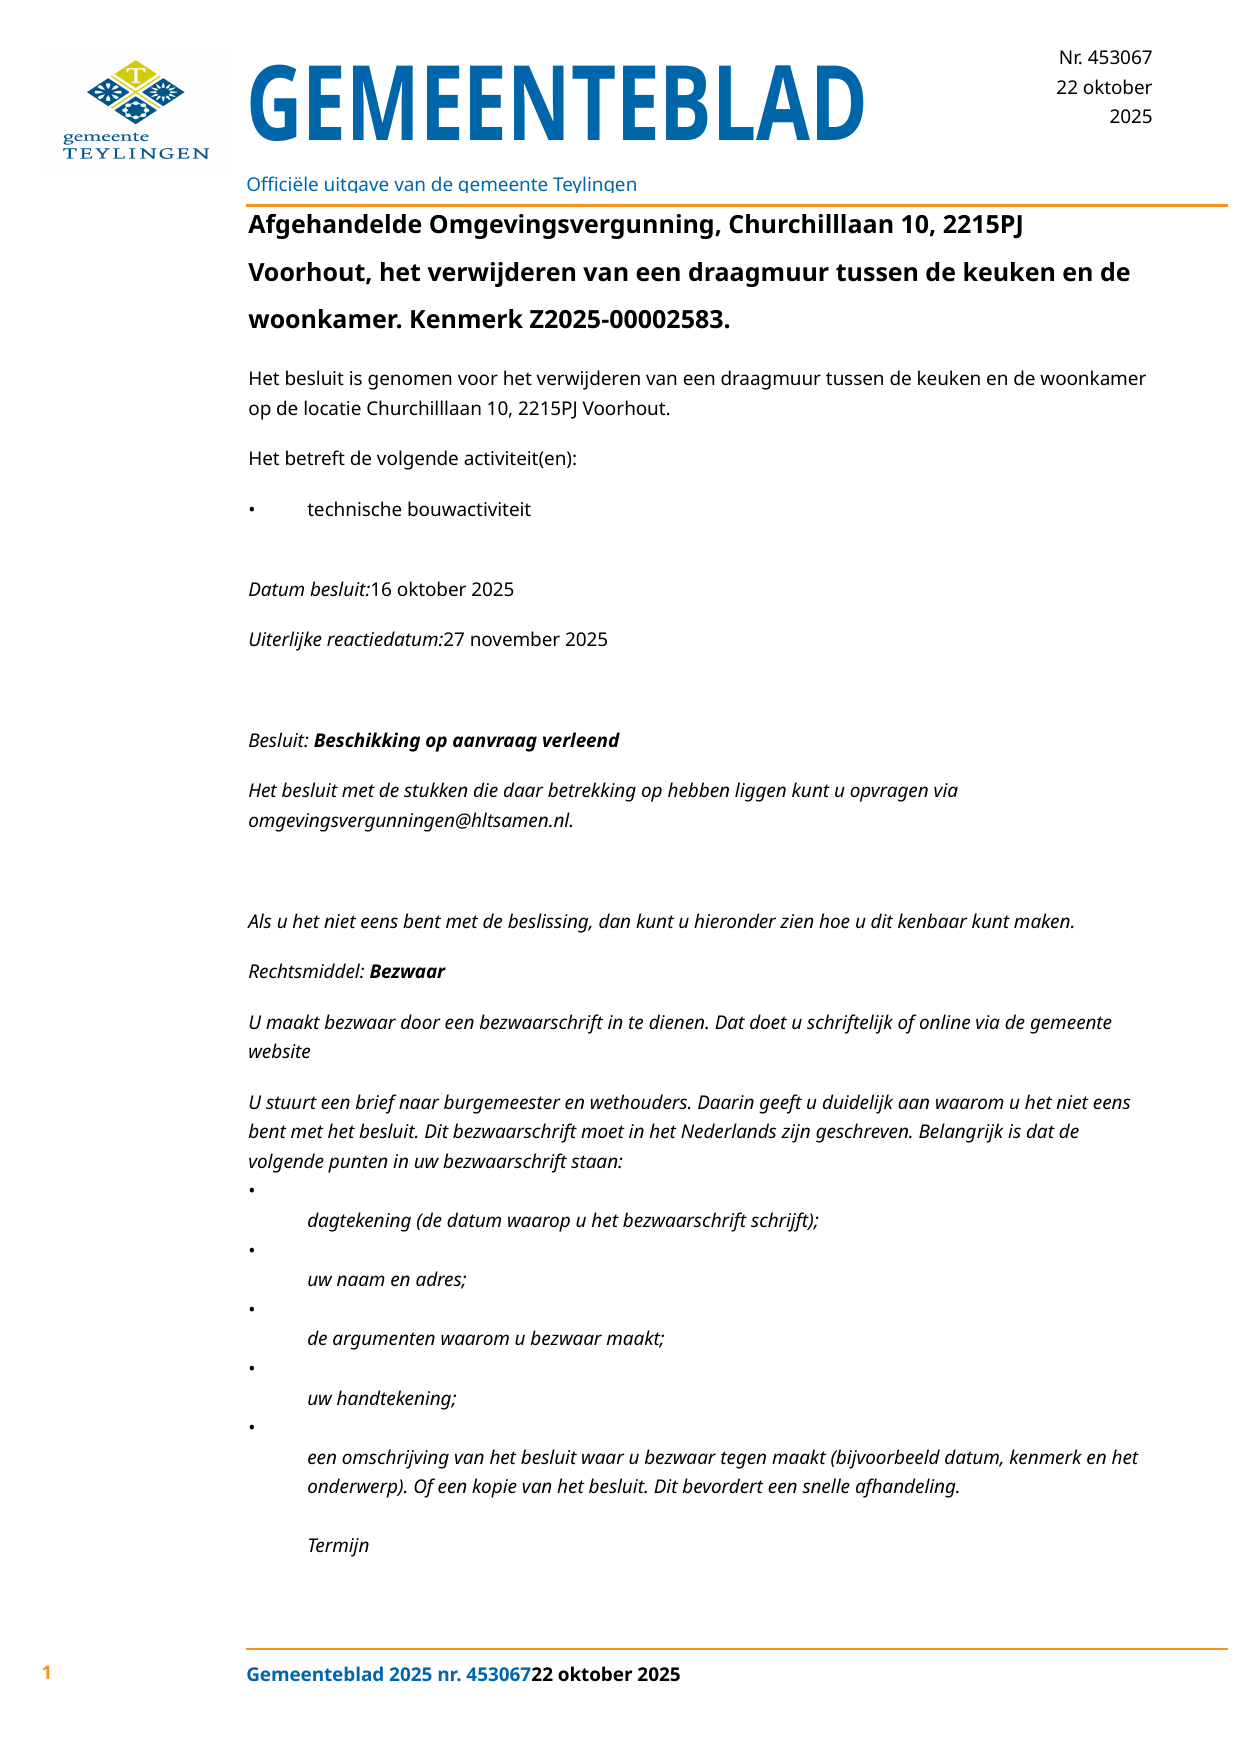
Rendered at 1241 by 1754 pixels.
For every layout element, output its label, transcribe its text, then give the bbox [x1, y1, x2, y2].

text Het betreft de volgende activiteit(en): [248, 446, 1152, 471]
list uw naam en adres; [248, 1266, 1152, 1292]
text Rechtsmiddel: Bezwaar [248, 958, 1152, 984]
list uw handtekening; [248, 1385, 1152, 1410]
text Het besluit is genomen voor het verwijderen van een draagmuur tussen de keuken en de woonkamer op de locatie Churchilllaan 10, 2215PJ Voorhout. [248, 366, 1152, 421]
text Afgehandelde Omgevingsvergunning, Churchilllaan 10, 2215PJ Voorhout, het verwijderen van een draagmuur tussen de keuken en de woonkamer. Kenmerk Z2025-00002583. [248, 207, 1152, 336]
list de argumenten waarom u bezwaar maakt; [248, 1326, 1152, 1351]
list dagtekening (de datum waarop u het bezwaarschrift schrijft); [248, 1207, 1152, 1233]
text Als u het niet eens bent met de beslissing, dan kunt u hieronder zien hoe u dit kenbaar kunt maken. [248, 908, 1152, 934]
list technische bouwactiviteit [248, 496, 1152, 522]
text U maakt bezwaar door een bezwaarschrift in te dienen. Dat doet u schriftelijk of online via de gemeente website [248, 1009, 1152, 1064]
text Het besluit met de stukken die daar betrekking op hebben liggen kunt u opvragen via omgevingsvergunningen@hltsamen.nl. [248, 778, 1152, 833]
list Termijn [248, 1533, 1152, 1558]
text U stuurt een brief naar burgemeester en wethouders. Daarin geeft u duidelijk aan waarom u het niet eens bent met het besluit. Dit bezwaarschrift moet in het Nederlands zijn geschreven. Belangrijk is dat de volgende punten in uw bezwaarschrift staan: [248, 1089, 1152, 1174]
text Uiterlijke reactiedatum:27 november 2025 [248, 626, 1152, 652]
text Besluit: Beschikking op aanvraag verleend [248, 727, 1152, 753]
picture [41, 47, 231, 172]
list een omschrijving van het besluit waar u bezwaar tegen maakt (bijvoorbeeld datum, kenmerk en het onderwerp). Of een kopie van het besluit. Dit bevordert een snelle afhandeling. [248, 1444, 1152, 1499]
text Datum besluit:16 oktober 2025 [248, 576, 1152, 602]
